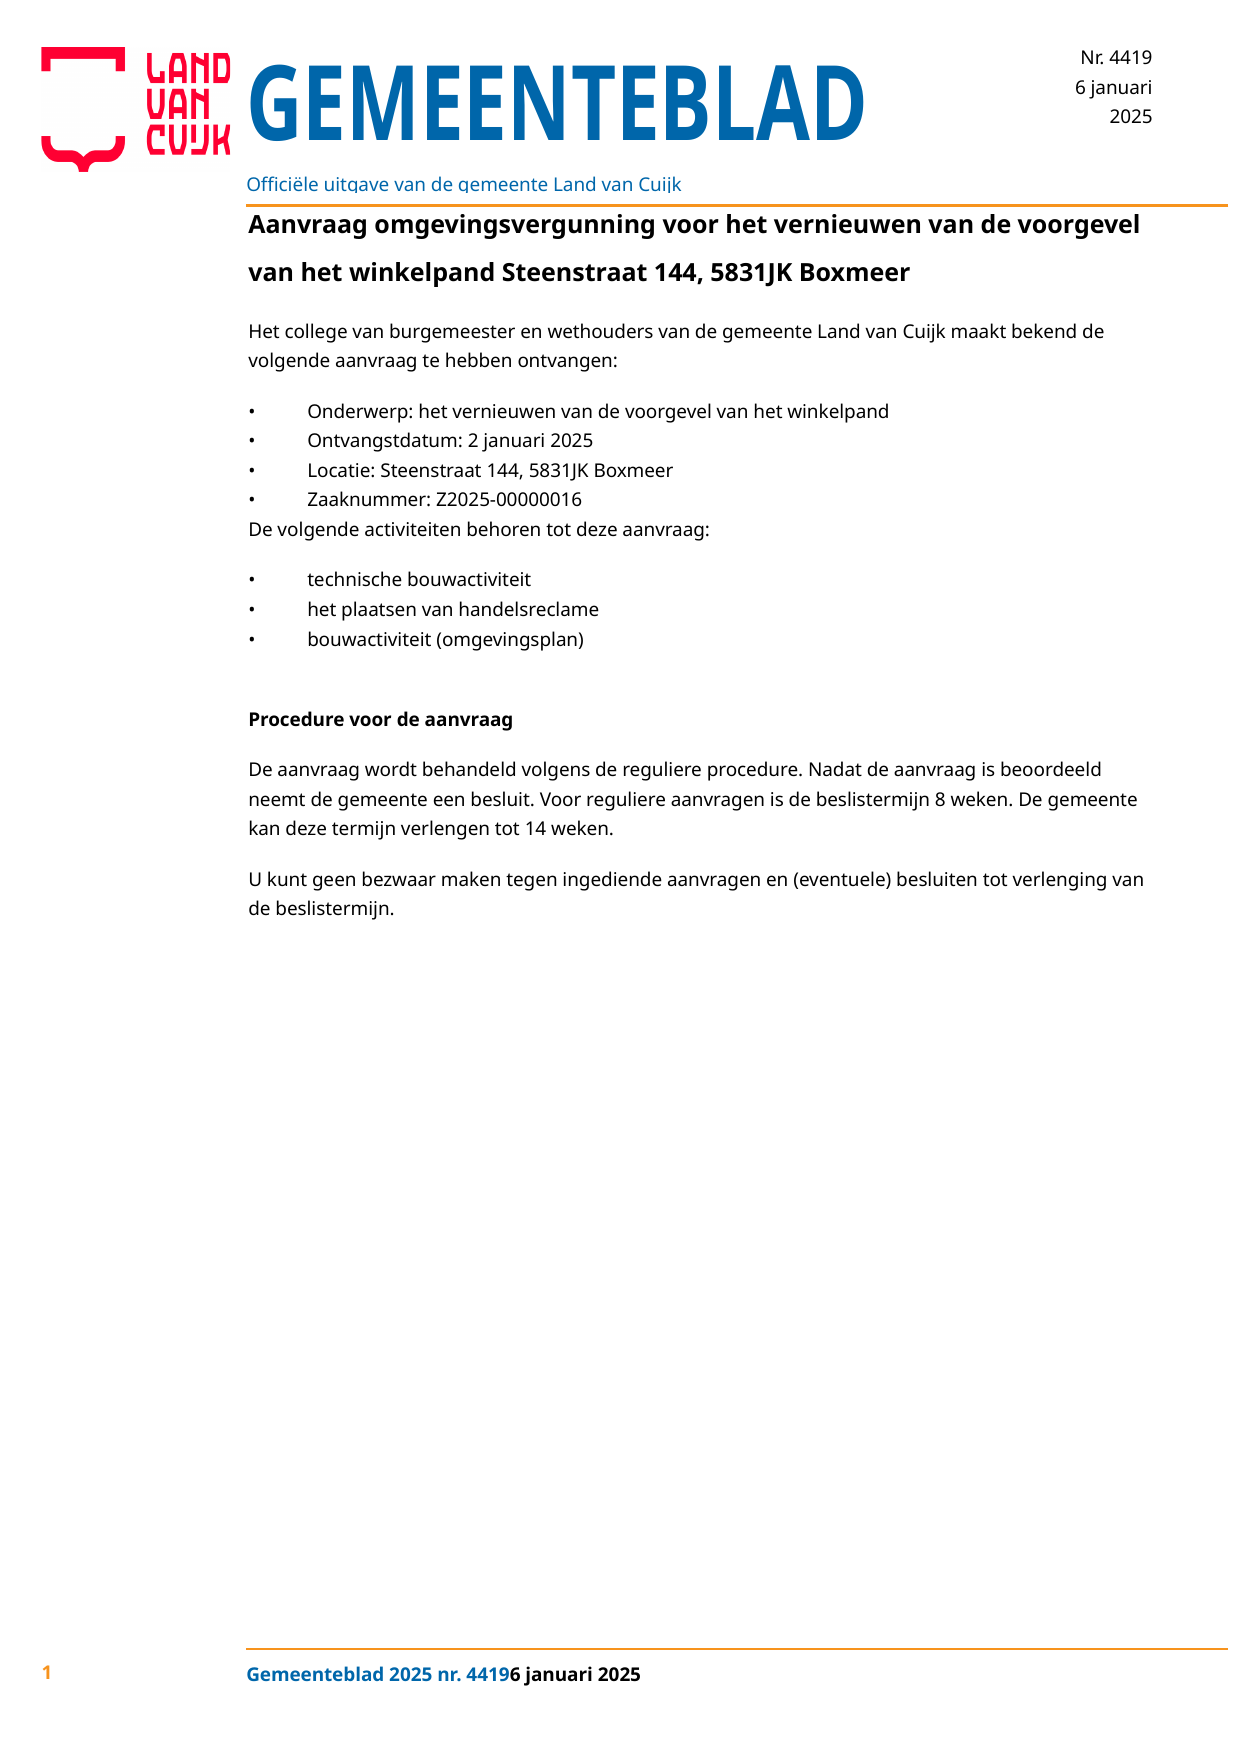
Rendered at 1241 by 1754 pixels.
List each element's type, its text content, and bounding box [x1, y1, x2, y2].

text De aanvraag wordt behandeld volgens de reguliere procedure. Nadat de aanvraag is beoordeeld neemt de gemeente een besluit. Voor reguliere aanvragen is de beslistermijn 8 weken. De gemeente kan deze termijn verlengen tot 14 weken. [248, 756, 1152, 841]
text U kunt geen bezwaar maken tegen ingediende aanvragen en (eventuele) besluiten tot verlenging van de beslistermijn. [248, 866, 1152, 921]
list technische bouwactiviteit [248, 567, 1152, 592]
text Het college van burgemeester en wethouders van de gemeente Land van Cuijk maakt bekend de volgende aanvraag te hebben ontvangen: [248, 318, 1152, 373]
text De volgende activiteiten behoren tot deze aanvraag: [248, 516, 1152, 542]
list het plaatsen van handelsreclame [248, 596, 1152, 622]
list Locatie: Steenstraat 144, 5831JK Boxmeer [248, 457, 1152, 483]
list Onderwerp: het vernieuwen van de voorgevel van het winkelpand [248, 398, 1152, 424]
picture [41, 47, 231, 172]
list Zaaknummer: Z2025-00000016 [248, 487, 1152, 512]
text Aanvraag omgevingsvergunning voor het vernieuwen van de voorgevel van het winkelpand Steenstraat 144, 5831JK Boxmeer [248, 207, 1152, 288]
text Procedure voor de aanvraag [248, 706, 1152, 732]
list Ontvangstdatum: 2 januari 2025 [248, 427, 1152, 453]
list bouwactiviteit (omgevingsplan) [248, 626, 1152, 652]
